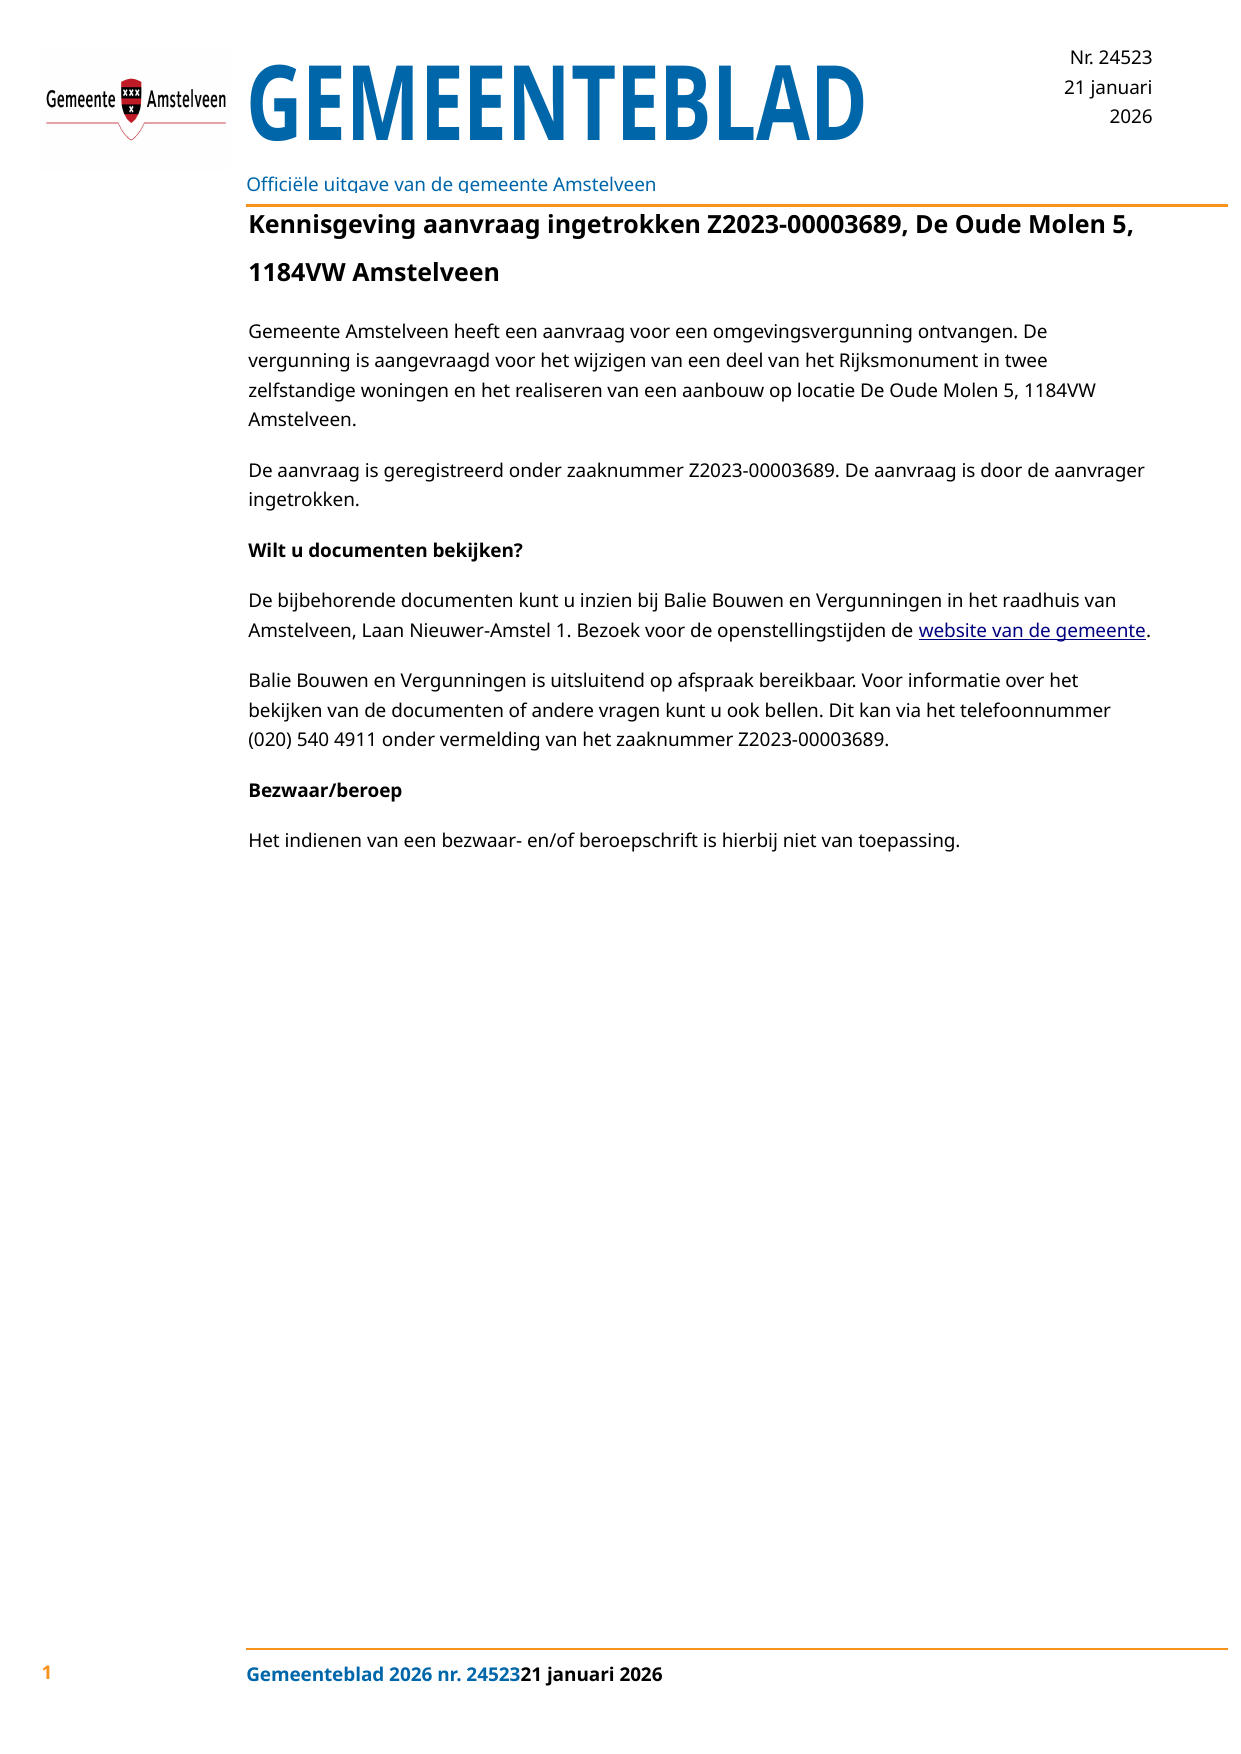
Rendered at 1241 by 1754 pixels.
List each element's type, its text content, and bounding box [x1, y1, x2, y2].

text Balie Bouwen en Vergunningen is uitsluitend op afspraak bereikbaar. Voor informatie over het bekijken van de documenten of andere vragen kunt u ook bellen. Dit kan via het telefoonnummer (020) 540 4911 onder vermelding van het zaaknummer Z2023-00003689. [248, 667, 1152, 752]
text Gemeente Amstelveen heeft een aanvraag voor een omgevingsvergunning ontvangen. De vergunning is aangevraagd voor het wijzigen van een deel van het Rijksmonument in twee zelfstandige woningen en het realiseren van een aanbouw op locatie De Oude Molen 5, 1184VW Amstelveen. [248, 318, 1152, 432]
picture [41, 47, 231, 172]
text Bezwaar/beroep [248, 777, 1152, 803]
text De aanvraag is geregistreerd onder zaaknummer Z2023-00003689. De aanvraag is door de aanvrager ingetrokken. [248, 457, 1152, 512]
text Kennisgeving aanvraag ingetrokken Z2023-00003689, De Oude Molen 5, 1184VW Amstelveen [248, 207, 1152, 288]
text De bijbehorende documenten kunt u inzien bij Balie Bouwen en Vergunningen in het raadhuis van Amstelveen, Laan Nieuwer-Amstel 1. Bezoek voor de openstellingstijden de website van de gemeente. [248, 587, 1152, 643]
text Het indienen van een bezwaar- en/of beroepschrift is hierbij niet van toepassing. [248, 827, 1152, 853]
text Wilt u documenten bekijken? [248, 537, 1152, 563]
